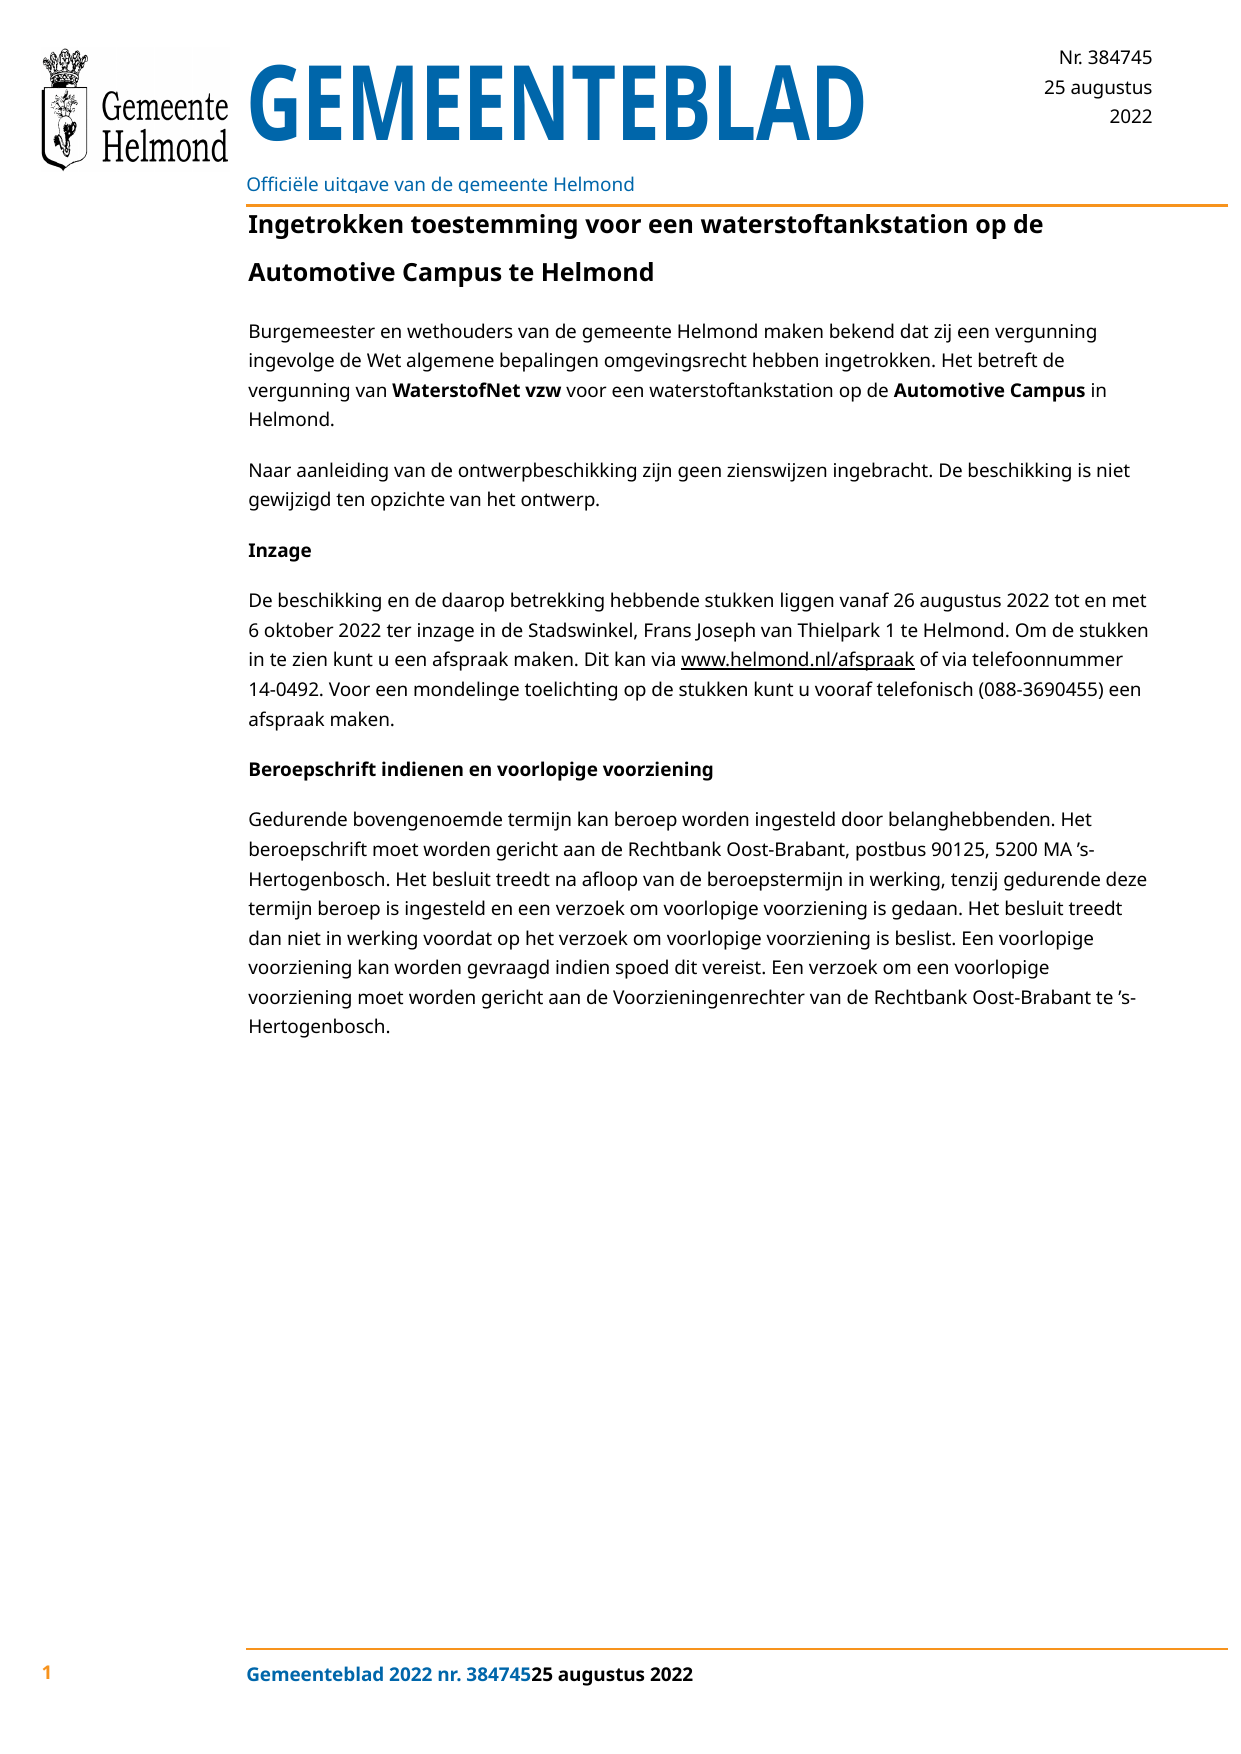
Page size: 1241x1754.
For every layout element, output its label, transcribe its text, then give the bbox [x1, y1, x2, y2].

picture [41, 47, 231, 172]
text Ingetrokken toestemming voor een waterstoftankstation op de Automotive Campus te Helmond [248, 207, 1152, 288]
text Beroepschrift indienen en voorlopige voorziening [248, 756, 1152, 782]
text Gedurende bovengenoemde termijn kan beroep worden ingesteld door belanghebbenden. Het beroepschrift moet worden gericht aan de Rechtbank Oost-Brabant, postbus 90125, 5200 MA ’s-Hertogenbosch. Het besluit treedt na afloop van de beroepstermijn in werking, tenzij gedurende deze termijn beroep is ingesteld en een verzoek om voorlopige voorziening is gedaan. Het besluit treedt dan niet in werking voordat op het verzoek om voorlopige voorziening is beslist. Een voorlopige voorziening kan worden gevraagd indien spoed dit vereist. Een verzoek om een voorlopige voorziening moet worden gericht aan de Voorzieningenrechter van de Rechtbank Oost-Brabant te ’s-Hertogenbosch. [248, 807, 1152, 1039]
text Burgemeester en wethouders van de gemeente Helmond maken bekend dat zij een vergunning ingevolge de Wet algemene bepalingen omgevingsrecht hebben ingetrokken. Het betreft de vergunning van WaterstofNet vzw voor een waterstoftankstation op de Automotive Campus in Helmond. [248, 318, 1152, 432]
text Inzage [248, 537, 1152, 563]
text Naar aanleiding van de ontwerpbeschikking zijn geen zienswijzen ingebracht. De beschikking is niet gewijzigd ten opzichte van het ontwerp. [248, 457, 1152, 512]
text De beschikking en de daarop betrekking hebbende stukken liggen vanaf 26 augustus 2022 tot en met 6 oktober 2022 ter inzage in de Stadswinkel, Frans Joseph van Thielpark 1 te Helmond. Om de stukken in te zien kunt u een afspraak maken. Dit kan via www.helmond.nl/afspraak of via telefoonnummer 14-0492. Voor een mondelinge toelichting op de stukken kunt u vooraf telefonisch (088-3690455) een afspraak maken. [248, 587, 1152, 732]
